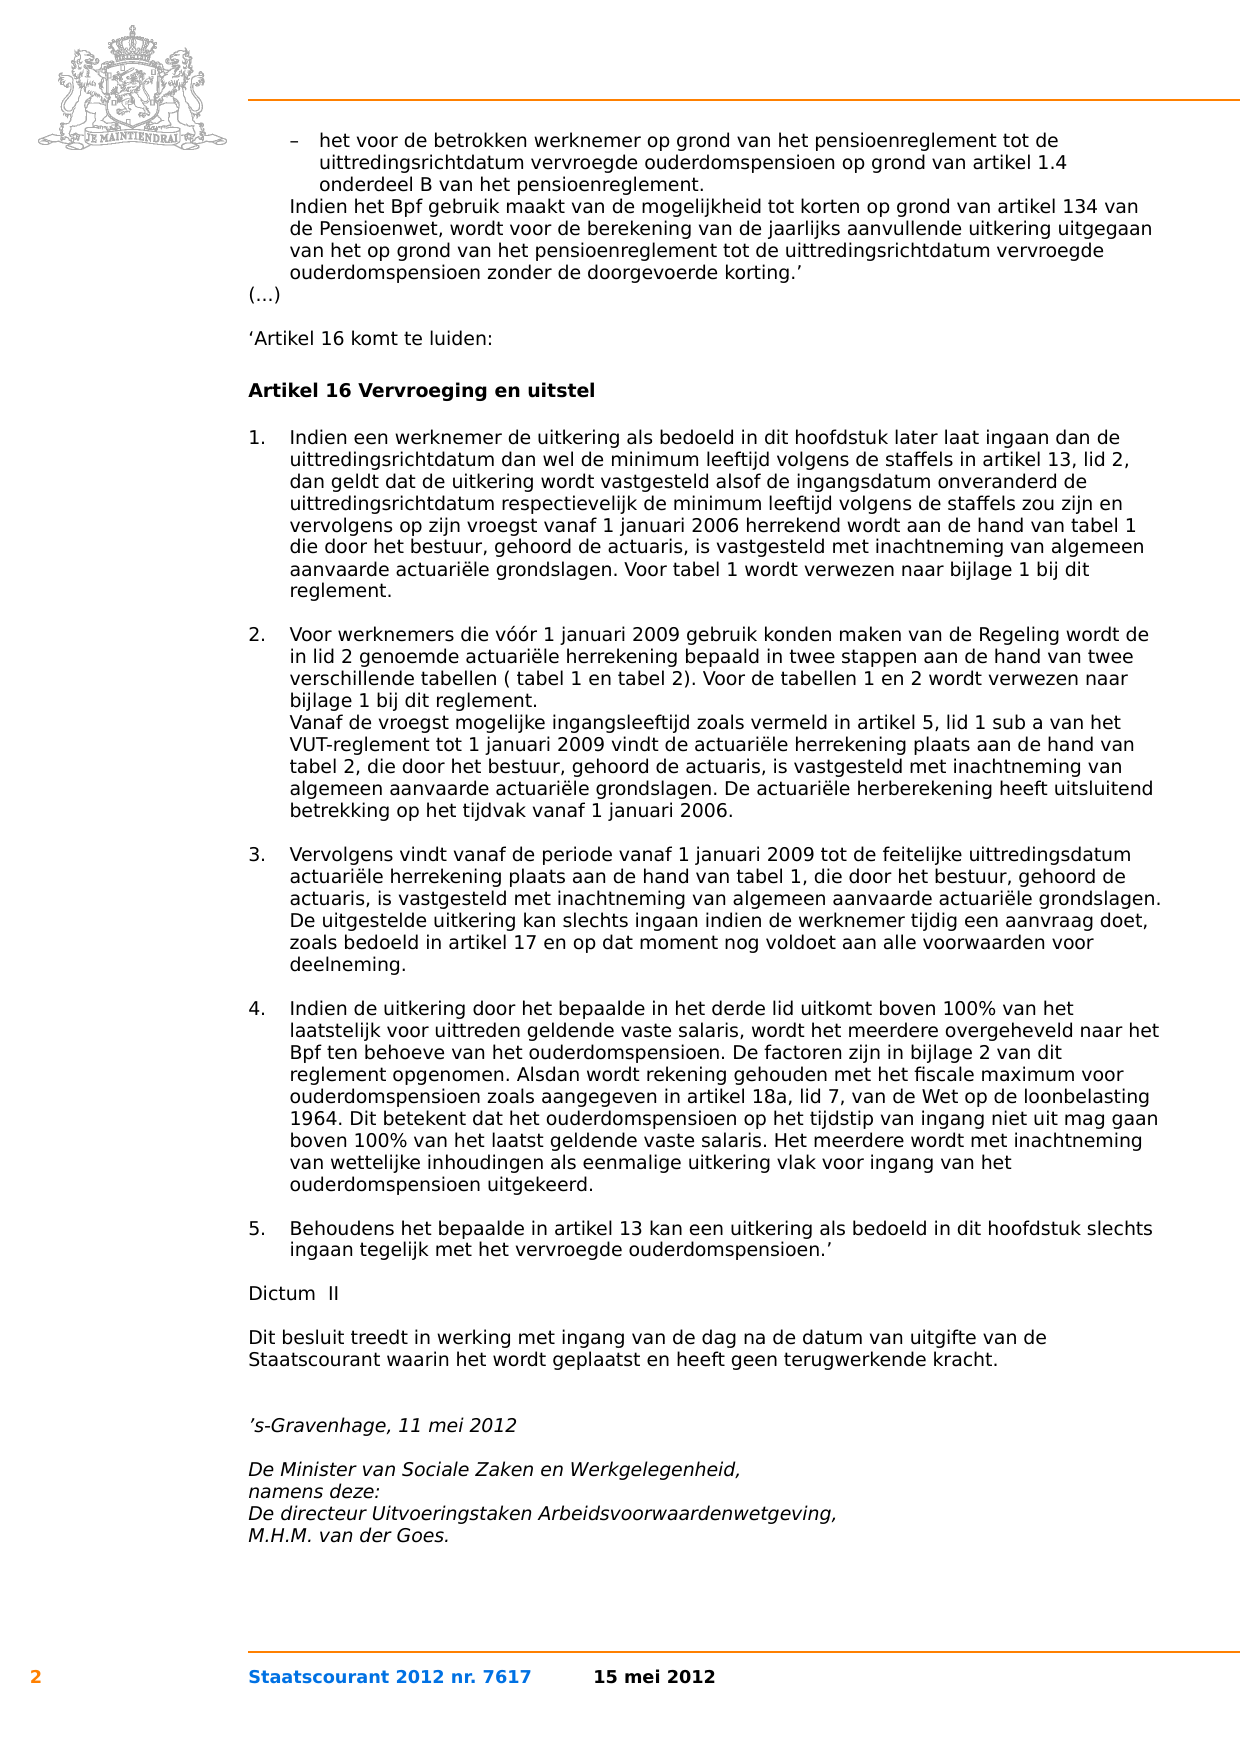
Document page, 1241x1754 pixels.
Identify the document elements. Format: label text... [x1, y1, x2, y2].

text 3. Vervolgens vindt vanaf de periode vanaf 1 januari 2009 tot de feitelijke uittredingsdatum actuariële herrekening plaats aan de hand van tabel 1, die door het bestuur, gehoord de actuaris, is vastgesteld met inachtneming van algemeen aanvaarde actuariële grondslagen. De uitgestelde uitkering kan slechts ingaan indien de werknemer tijdig een aanvraag doet, zoals bedoeld in artikel 17 en op dat moment nog voldoet aan alle voorwaarden voor deelneming. [248, 844, 1163, 976]
text ’s-Gravenhage, 11 mei 2012 [248, 1415, 1163, 1437]
text ‘Artikel 16 komt te luiden: [248, 328, 1163, 349]
text (...) [248, 284, 1163, 306]
text Dictum II [248, 1283, 1163, 1305]
text Dit besluit treedt in werking met ingang van de dag na de datum van uitgifte van de Staatscourant waarin het wordt geplaatst en heeft geen terugwerkende kracht. [248, 1327, 1163, 1371]
text 2. Voor werknemers die vóór 1 januari 2009 gebruik konden maken van de Regeling wordt de in lid 2 genoemde actuariële herrekening bepaald in twee stappen aan de hand van twee verschillende tabellen ( tabel 1 en tabel 2). Voor de tabellen 1 en 2 wordt verwezen naar bijlage 1 bij dit reglement. [248, 624, 1163, 712]
picture [38, 25, 227, 150]
text 4. Indien de uitkering door het bepaalde in het derde lid uitkomt boven 100% van het laatstelijk voor uittreden geldende vaste salaris, wordt het meerdere overgeheveld naar het Bpf ten behoeve van het ouderdomspensioen. De factoren zijn in bijlage 2 van dit reglement opgenomen. Alsdan wordt rekening gehouden met het fiscale maximum voor ouderdomspensioen zoals aangegeven in artikel 18a, lid 7, van de Wet op de loonbelasting 1964. Dit betekent dat het ouderdomspensioen op het tijdstip van ingang niet uit mag gaan boven 100% van het laatst geldende vaste salaris. Het meerdere wordt met inachtneming van wettelijke inhoudingen als eenmalige uitkering vlak voor ingang van het ouderdomspensioen uitgekeerd. [248, 998, 1163, 1196]
text Indien het Bpf gebruik maakt van de mogelijkheid tot korten op grond van artikel 134 van de Pensioenwet, wordt voor de berekening van de jaarlijks aanvullende uitkering uitgegaan van het op grond van het pensioenreglement tot de uittredingsrichtdatum vervroegde ouderdomspensioen zonder de doorgevoerde korting.’ [289, 196, 1163, 284]
text Vanaf de vroegst mogelijke ingangsleeftijd zoals vermeld in artikel 5, lid 1 sub a van het VUT-reglement tot 1 januari 2009 vindt de actuariële herrekening plaats aan de hand van tabel 2, die door het bestuur, gehoord de actuaris, is vastgesteld met inachtneming van algemeen aanvaarde actuariële grondslagen. De actuariële herberekening heeft uitsluitend betrekking op het tijdvak vanaf 1 januari 2006. [289, 712, 1163, 822]
text 5. Behoudens het bepaalde in artikel 13 kan een uitkering als bedoeld in dit hoofdstuk slechts ingaan tegelijk met het vervroegde ouderdomspensioen.’ [248, 1217, 1163, 1261]
text 1. Indien een werknemer de uitkering als bedoeld in dit hoofdstuk later laat ingaan dan de uittredingsrichtdatum dan wel de minimum leeftijd volgens de staffels in artikel 13, lid 2, dan geldt dat de uitkering wordt vastgesteld alsof de ingangsdatum onveranderd de uittredingsrichtdatum respectievelijk de minimum leeftijd volgens de staffels zou zijn en vervolgens op zijn vroegst vanaf 1 januari 2006 herrekend wordt aan de hand van tabel 1 die door het bestuur, gehoord de actuaris, is vastgesteld met inachtneming van algemeen aanvaarde actuariële grondslagen. Voor tabel 1 wordt verwezen naar bijlage 1 bij dit reglement. [248, 427, 1163, 602]
text – het voor de betrokken werknemer op grond van het pensioenreglement tot de uittredingsrichtdatum vervroegde ouderdomspensioen op grond van artikel 1.4 onderdeel B van het pensioenreglement. [289, 130, 1163, 196]
subtitle Artikel 16 Vervroeging en uitstel [248, 379, 1163, 402]
text De Minister van Sociale Zaken en Werkgelegenheid, namens deze: De directeur Uitvoeringstaken Arbeidsvoorwaardenwetgeving, M.H.M. van der Goes. [248, 1459, 1163, 1547]
